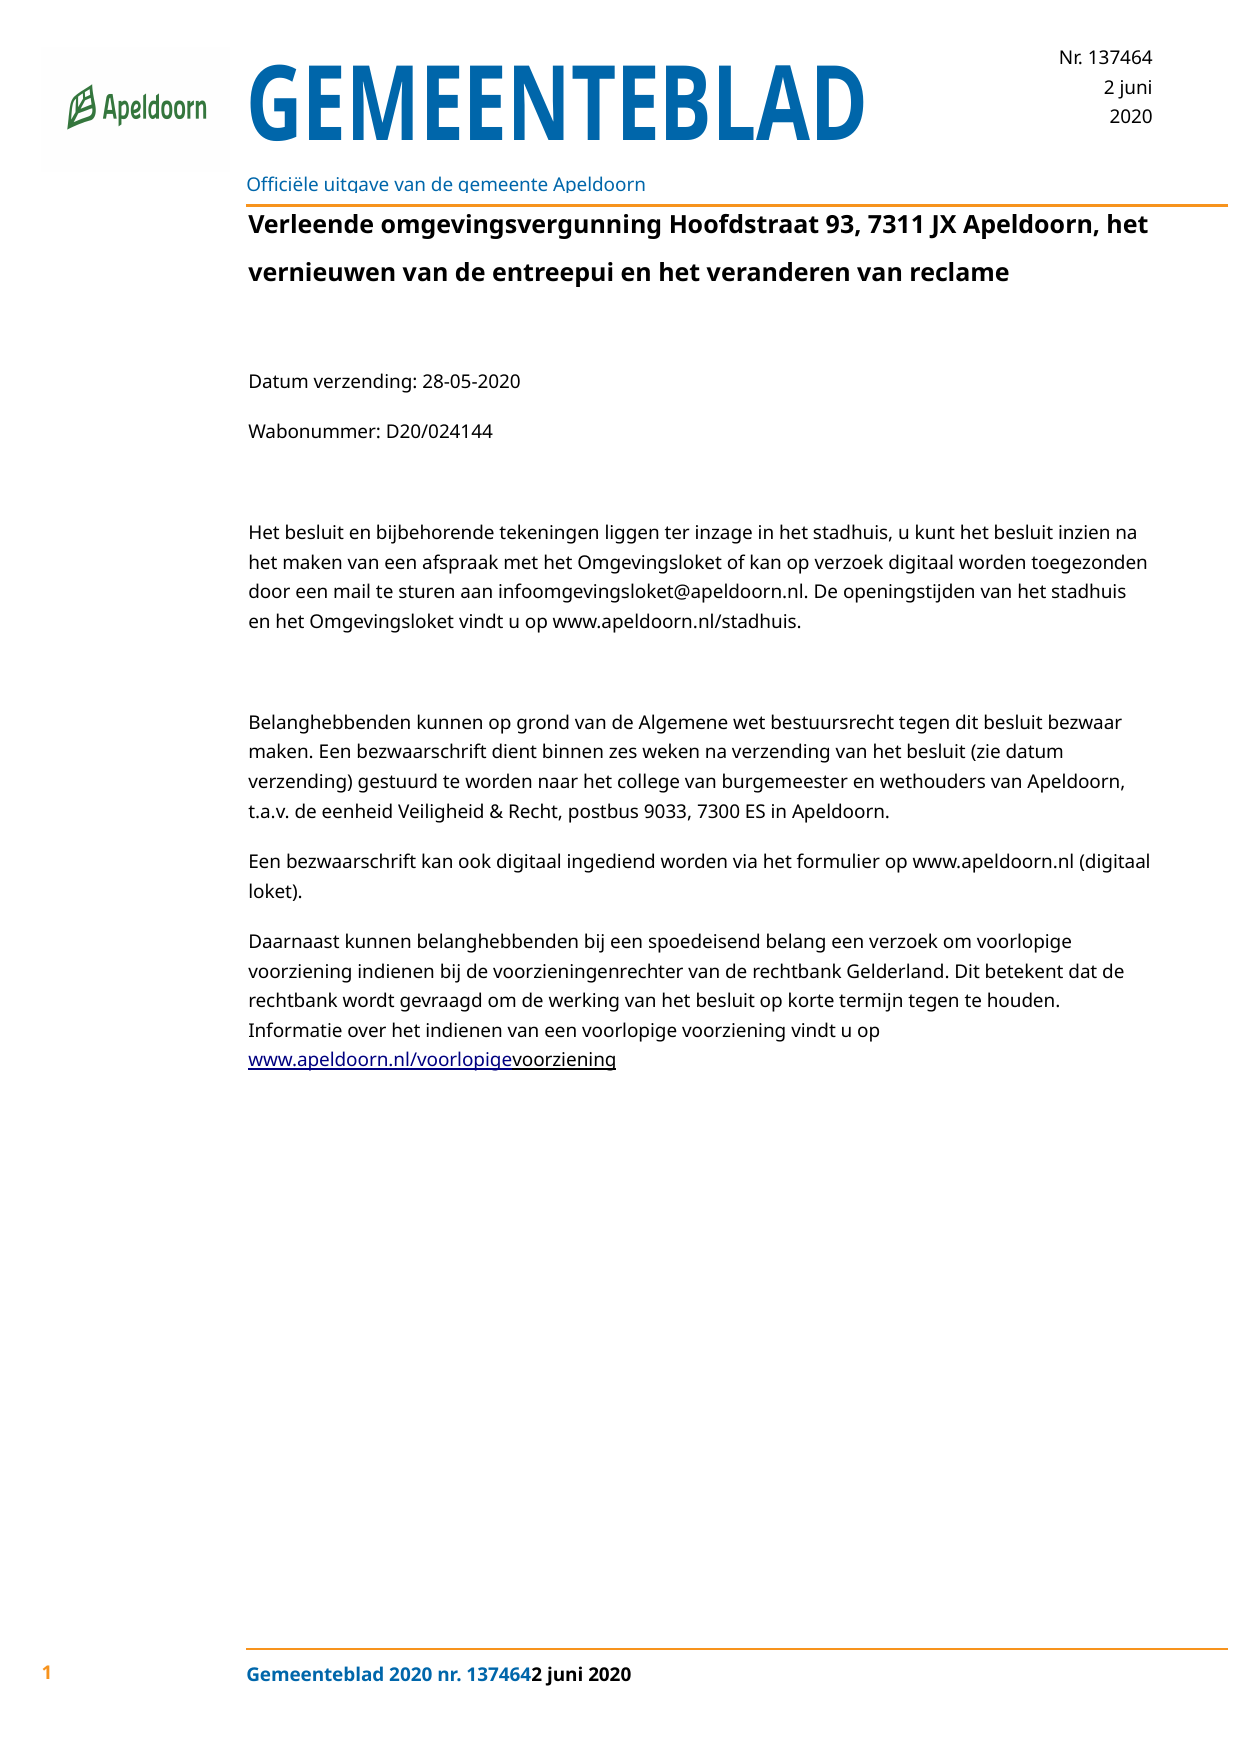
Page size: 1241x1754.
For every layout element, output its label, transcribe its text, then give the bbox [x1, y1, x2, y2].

text Wabonummer: D20/024144 [248, 419, 1152, 444]
text Het besluit en bijbehorende tekeningen liggen ter inzage in het stadhuis, u kunt het besluit inzien na het maken van een afspraak met het Omgevingsloket of kan op verzoek digitaal worden toegezonden door een mail te sturen aan infoomgevingsloket@apeldoorn.nl. De openingstijden van het stadhuis en het Omgevingsloket vindt u op www.apeldoorn.nl/stadhuis. [248, 519, 1152, 634]
text Verleende omgevingsvergunning Hoofdstraat 93, 7311 JX Apeldoorn, het vernieuwen van de entreepui en het veranderen van reclame [248, 207, 1152, 288]
text Belanghebbenden kunnen op grond van de Algemene wet bestuursrecht tegen dit besluit bezwaar maken. Een bezwaarschrift dient binnen zes weken na verzending van het besluit (zie datum verzending) gestuurd te worden naar het college van burgemeester en wethouders van Apeldoorn, t.a.v. de eenheid Veiligheid & Recht, postbus 9033, 7300 ES in Apeldoorn. [248, 709, 1152, 824]
text Daarnaast kunnen belanghebbenden bij een spoedeisend belang een verzoek om voorlopige voorziening indienen bij de voorzieningenrechter van de rechtbank Gelderland. Dit betekent dat de rechtbank wordt gevraagd om de werking van het besluit op korte termijn tegen te houden. Informatie over het indienen van een voorlopige voorziening vindt u op www.apeldoorn.nl/voorlopigevoorziening [248, 928, 1152, 1072]
picture [41, 47, 231, 172]
text Een bezwaarschrift kan ook digitaal ingediend worden via het formulier op www.apeldoorn.nl (digitaal loket). [248, 848, 1152, 904]
text Datum verzending: 28-05-2020 [248, 368, 1152, 394]
